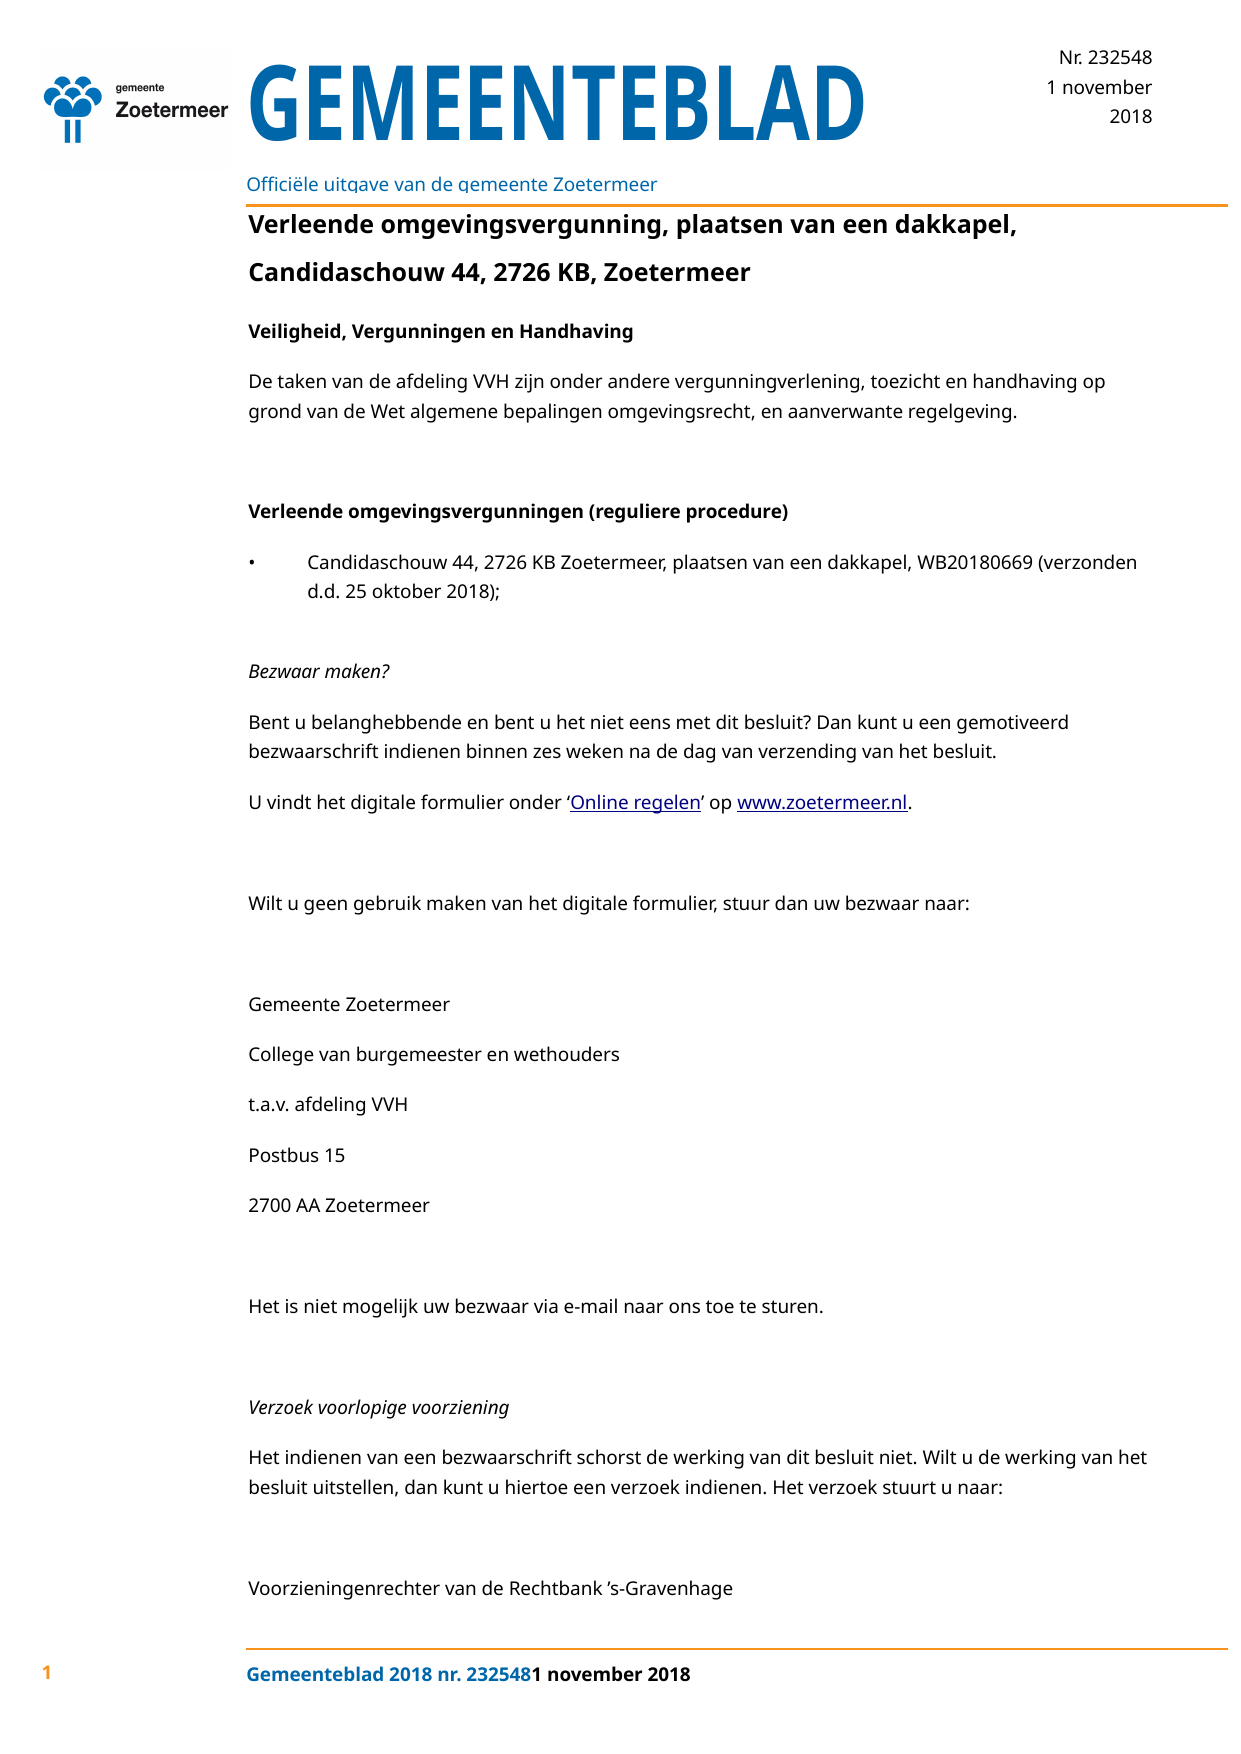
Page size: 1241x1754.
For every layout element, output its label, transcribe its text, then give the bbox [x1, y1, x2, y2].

text Bezwaar maken? [248, 659, 1152, 684]
list Candidaschouw 44, 2726 KB Zoetermeer, plaatsen van een dakkapel, WB20180669 (verzonden d.d. 25 oktober 2018); [248, 549, 1152, 604]
text De taken van de afdeling VVH zijn onder andere vergunningverlening, toezicht en handhaving op grond van de Wet algemene bepalingen omgevingsrecht, en aanverwante regelgeving. [248, 368, 1152, 424]
text Het is niet mogelijk uw bezwaar via e-mail naar ons toe te sturen. [248, 1293, 1152, 1319]
text t.a.v. afdeling VVH [248, 1092, 1152, 1117]
text 2700 AA Zoetermeer [248, 1192, 1152, 1218]
text Verleende omgevingsvergunningen (reguliere procedure) [248, 499, 1152, 524]
text Veiligheid, Vergunningen en Handhaving [248, 318, 1152, 344]
text Bent u belanghebbende en bent u het niet eens met dit besluit? Dan kunt u een gemotiveerd bezwaarschrift indienen binnen zes weken na de dag van verzending van het besluit. [248, 709, 1152, 764]
text Postbus 15 [248, 1142, 1152, 1168]
text Verleende omgevingsvergunning, plaatsen van een dakkapel, Candidaschouw 44, 2726 KB, Zoetermeer [248, 207, 1152, 288]
text College van burgemeester en wethouders [248, 1041, 1152, 1067]
text Gemeente Zoetermeer [248, 991, 1152, 1017]
text U vindt het digitale formulier onder ‘Online regelen’ op www.zoetermeer.nl. [248, 789, 1152, 815]
text Voorzieningenrechter van de Rechtbank ’s-Gravenhage [248, 1575, 1152, 1601]
picture [41, 47, 231, 172]
text Het indienen van een bezwaarschrift schorst de werking van dit besluit niet. Wilt u de werking van het besluit uitstellen, dan kunt u hiertoe een verzoek indienen. Het verzoek stuurt u naar: [248, 1444, 1152, 1500]
text Wilt u geen gebruik maken van het digitale formulier, stuur dan uw bezwaar naar: [248, 890, 1152, 916]
text Verzoek voorlopige voorziening [248, 1394, 1152, 1420]
